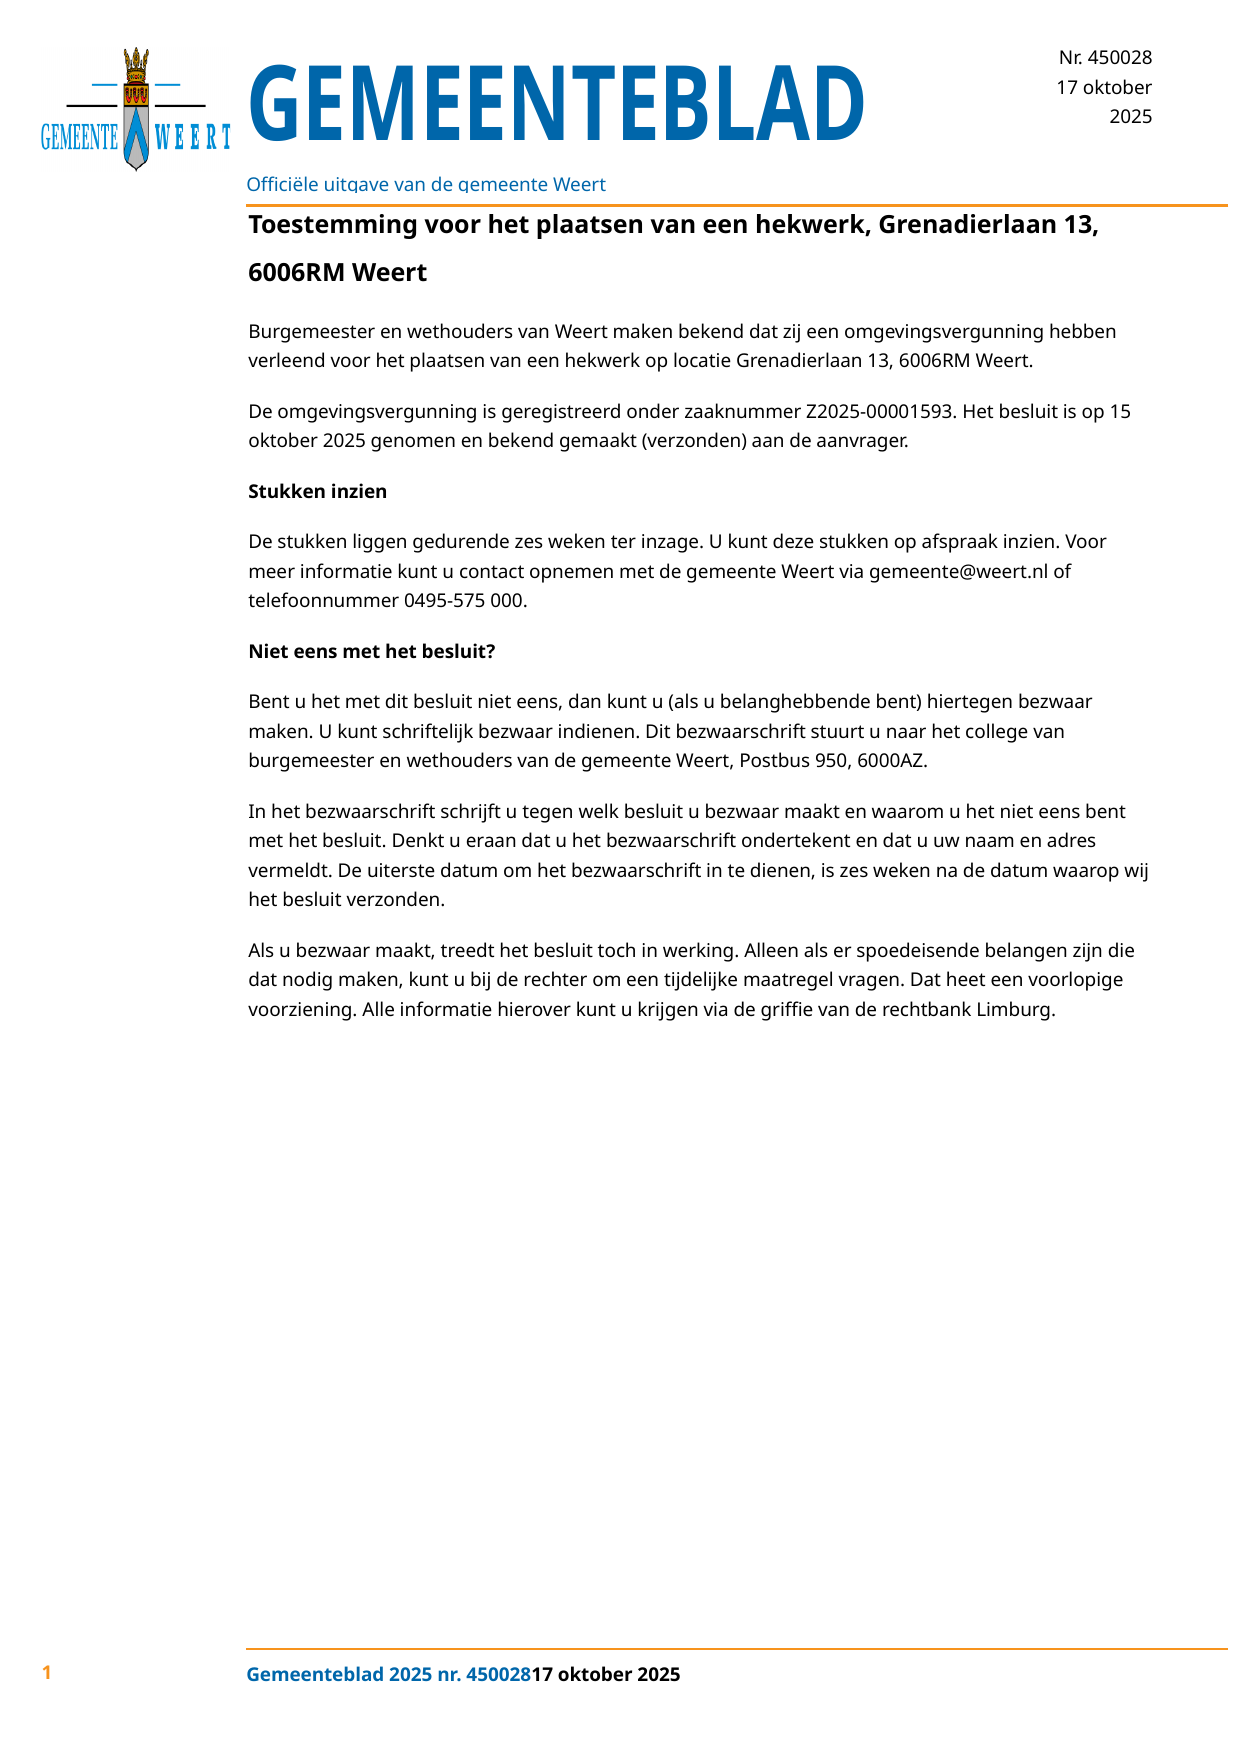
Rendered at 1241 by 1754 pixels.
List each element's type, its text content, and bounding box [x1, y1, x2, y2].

text Als u bezwaar maakt, treedt het besluit toch in werking. Alleen als er spoedeisende belangen zijn die dat nodig maken, kunt u bij de rechter om een tijdelijke maatregel vragen. Dat heet een voorlopige voorziening. Alle informatie hierover kunt u krijgen via de griffie van de rechtbank Limburg. [248, 937, 1152, 1022]
text Burgemeester en wethouders van Weert maken bekend dat zij een omgevingsvergunning hebben verleend voor het plaatsen van een hekwerk op locatie Grenadierlaan 13, 6006RM Weert. [248, 318, 1152, 373]
picture [41, 47, 231, 172]
text In het bezwaarschrift schrijft u tegen welk besluit u bezwaar maakt en waarom u het niet eens bent met het besluit. Denkt u eraan dat u het bezwaarschrift ondertekent en dat u uw naam en adres vermeldt. De uiterste datum om het bezwaarschrift in te dienen, is zes weken na de datum waarop wij het besluit verzonden. [248, 798, 1152, 912]
text Niet eens met het besluit? [248, 638, 1152, 664]
text De stukken liggen gedurende zes weken ter inzage. U kunt deze stukken op afspraak inzien. Voor meer informatie kunt u contact opnemen met de gemeente Weert via gemeente@weert.nl of telefoonnummer 0495-575 000. [248, 528, 1152, 613]
text Toestemming voor het plaatsen van een hekwerk, Grenadierlaan 13, 6006RM Weert [248, 207, 1152, 288]
text De omgevingsvergunning is geregistreerd onder zaaknummer Z2025-00001593. Het besluit is op 15 oktober 2025 genomen en bekend gemaakt (verzonden) aan de aanvrager. [248, 398, 1152, 453]
text Bent u het met dit besluit niet eens, dan kunt u (als u belanghebbende bent) hiertegen bezwaar maken. U kunt schriftelijk bezwaar indienen. Dit bezwaarschrift stuurt u naar het college van burgemeester en wethouders van de gemeente Weert, Postbus 950, 6000AZ. [248, 688, 1152, 773]
text Stukken inzien [248, 478, 1152, 504]
